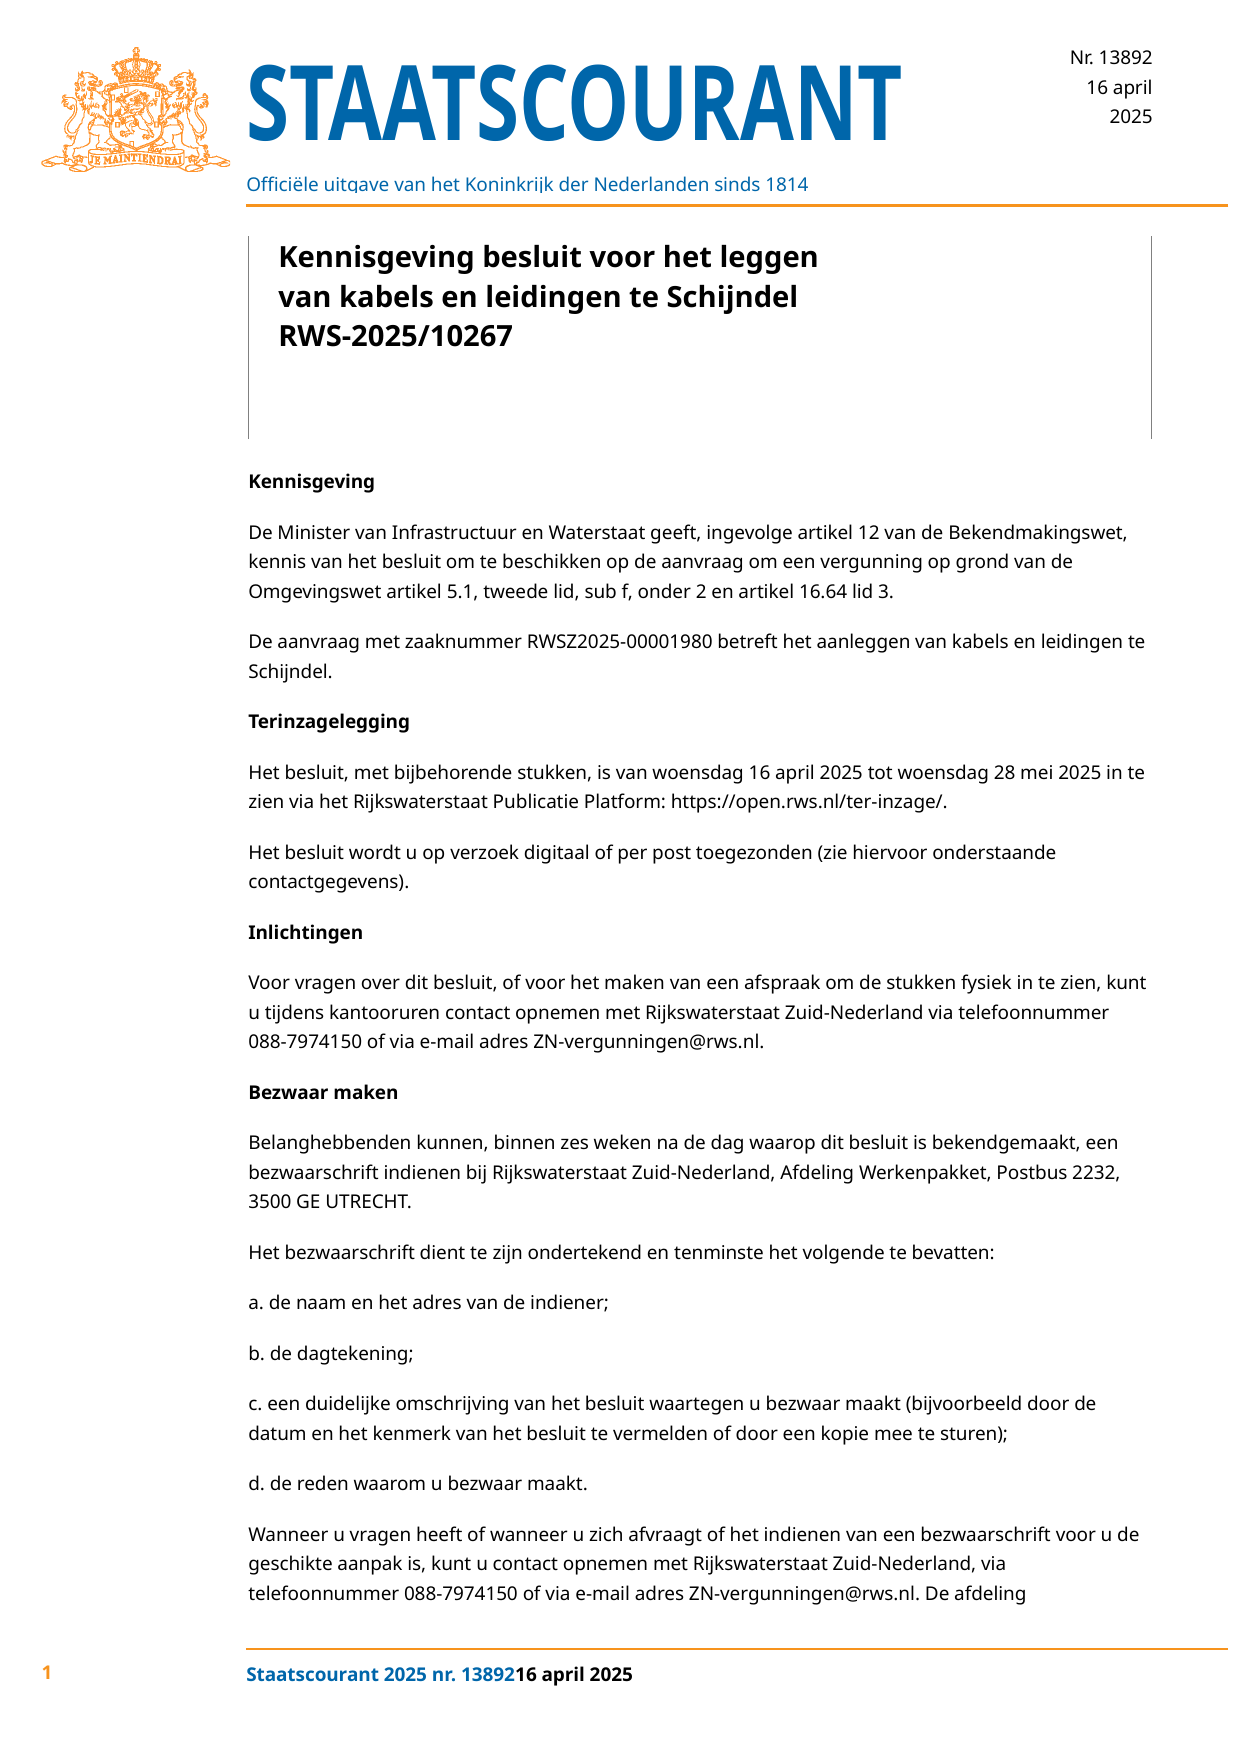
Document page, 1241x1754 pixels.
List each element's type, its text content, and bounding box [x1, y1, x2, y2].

text c. een duidelijke omschrijving van het besluit waartegen u bezwaar maakt (bijvoorbeeld door de datum en het kenmerk van het besluit te vermelden of door een kopie mee te sturen); [248, 1390, 1152, 1446]
text Het besluit wordt u op verzoek digitaal of per post toegezonden (zie hiervoor onderstaande contactgegevens). [248, 839, 1152, 894]
text Bezwaar maken [248, 1079, 1152, 1105]
picture [912, 236, 1090, 414]
text Kennisgeving [248, 469, 1152, 494]
text Belanghebbenden kunnen, binnen zes weken na de dag waarop dit besluit is bekendgemaakt, een bezwaarschrift indienen bij Rijkswaterstaat Zuid-Nederland, Afdeling Werkenpakket, Postbus 2232, 3500 GE UTRECHT. [248, 1129, 1152, 1214]
table_header Kennisgeving besluit voor het leggen van kabels en leidingen te Schijndel RWS-2025/10267 [249, 236, 850, 439]
text d. de reden waarom u bezwaar maakt. [248, 1470, 1152, 1496]
picture [41, 47, 231, 172]
text De aanvraag met zaaknummer RWSZ2025-00001980 betreft het aanleggen van kabels en leidingen te Schijndel. [248, 629, 1152, 684]
text Terinzagelegging [248, 709, 1152, 734]
text Het besluit, met bijbehorende stukken, is van woensdag 16 april 2025 tot woensdag 28 mei 2025 in te zien via het Rijkswaterstaat Publicatie Platform: https://open.rws.nl/ter-inzage/. [248, 759, 1152, 814]
table_header [850, 236, 912, 413]
text b. de dagtekening; [248, 1340, 1152, 1366]
text De Minister van Infrastructuur en Waterstaat geeft, ingevolge artikel 12 van de Bekendmakingswet, kennis van het besluit om te beschikken op de aanvraag om een vergunning op grond van de Omgevingswet artikel 5.1, tweede lid, sub f, onder 2 en artikel 16.64 lid 3. [248, 519, 1152, 604]
text a. de naam en het adres van de indiener; [248, 1289, 1152, 1315]
text Het bezwaarschrift dient te zijn ondertekend en tenminste het volgende te bevatten: [248, 1239, 1152, 1265]
table_header [850, 414, 1151, 439]
text Voor vragen over dit besluit, of voor het maken van een afspraak om de stukken fysiek in te zien, kunt u tijdens kantooruren contact opnemen met Rijkswaterstaat Zuid-Nederland via telefoonnummer 088-7974150 of via e-mail adres ZN-vergunningen@rws.nl. [248, 969, 1152, 1054]
text Wanneer u vragen heeft of wanneer u zich afvraagt of het indienen van een bezwaarschrift voor u de geschikte aanpak is, kunt u contact opnemen met Rijkswaterstaat Zuid-Nederland, via telefoonnummer 088-7974150 of via e-mail adres ZN-vergunningen@rws.nl. De afdeling [248, 1521, 1152, 1606]
text Inlichtingen [248, 919, 1152, 945]
table_header [1090, 236, 1151, 413]
